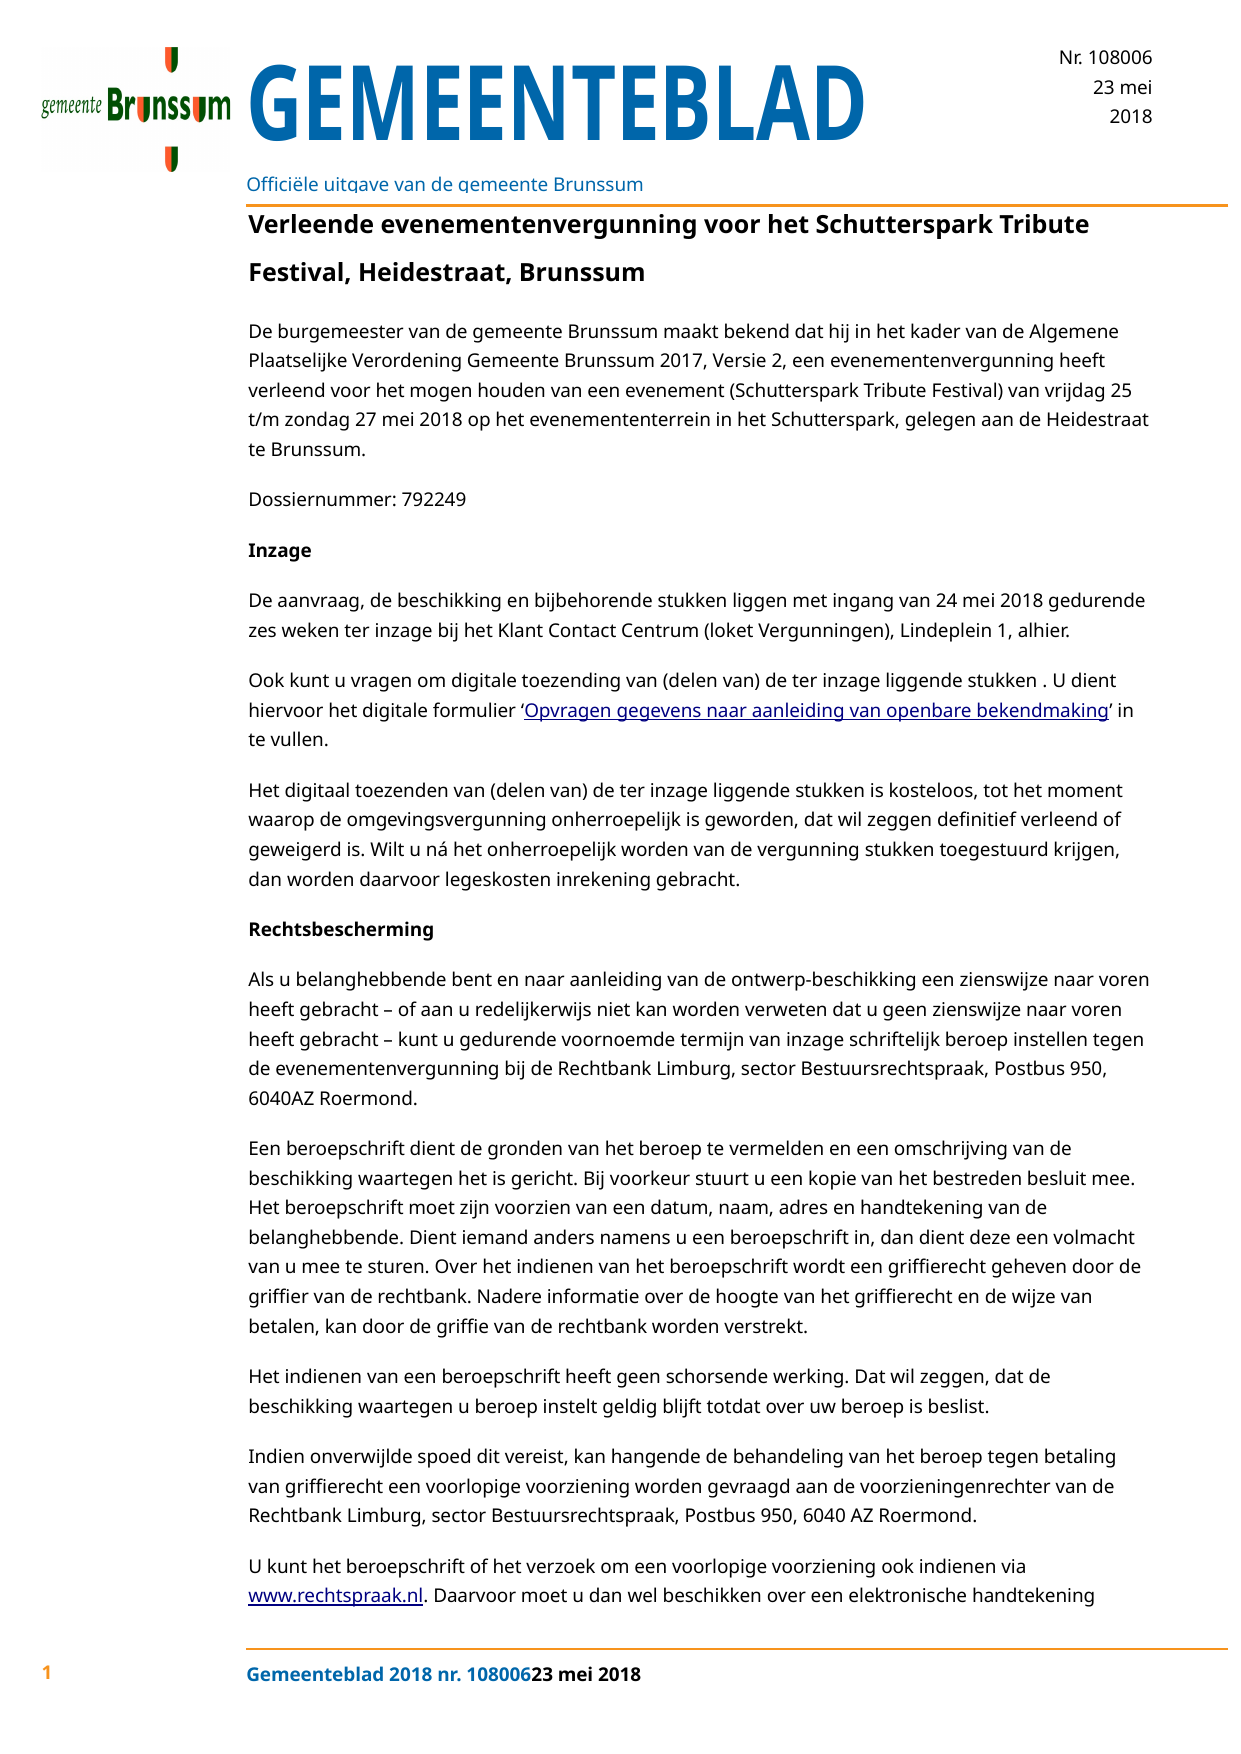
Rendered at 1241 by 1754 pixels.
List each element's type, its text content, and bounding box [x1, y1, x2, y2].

text Een beroepschrift dient de gronden van het beroep te vermelden en een omschrijving van de beschikking waartegen het is gericht. Bij voorkeur stuurt u een kopie van het bestreden besluit mee. Het beroepschrift moet zijn voorzien van een datum, naam, adres en handtekening van de belanghebbende. Dient iemand anders namens u een beroepschrift in, dan dient deze een volmacht van u mee te sturen. Over het indienen van het beroepschrift wordt een griffierecht geheven door de griffier van de rechtbank. Nadere informatie over de hoogte van het griffierecht en de wijze van betalen, kan door de griffie van de rechtbank worden verstrekt. [248, 1135, 1152, 1339]
text Verleende evenementenvergunning voor het Schutterspark Tribute Festival, Heidestraat, Brunssum [248, 207, 1152, 288]
text De aanvraag, de beschikking en bijbehorende stukken liggen met ingang van 24 mei 2018 gedurende zes weken ter inzage bij het Klant Contact Centrum (loket Vergunningen), Lindeplein 1, alhier. [248, 587, 1152, 643]
picture [41, 47, 231, 172]
text Indien onverwijlde spoed dit vereist, kan hangende de behandeling van het beroep tegen betaling van griffierecht een voorlopige voorziening worden gevraagd aan de voorzieningenrechter van de Rechtbank Limburg, sector Bestuursrechtspraak, Postbus 950, 6040 AZ Roermond. [248, 1443, 1152, 1528]
text Rechtsbescherming [248, 916, 1152, 942]
text Het digitaal toezenden van (delen van) de ter inzage liggende stukken is kosteloos, tot het moment waarop de omgevingsvergunning onherroepelijk is geworden, dat wil zeggen definitief verleend of geweigerd is. Wilt u ná het onherroepelijk worden van de vergunning stukken toegestuurd krijgen, dan worden daarvoor legeskosten inrekening gebracht. [248, 777, 1152, 892]
text Dossiernummer: 792249 [248, 487, 1152, 512]
text Het indienen van een beroepschrift heeft geen schorsende werking. Dat wil zeggen, dat de beschikking waartegen u beroep instelt geldig blijft totdat over uw beroep is beslist. [248, 1363, 1152, 1419]
text Ook kunt u vragen om digitale toezending van (delen van) de ter inzage liggende stukken . U dient hiervoor het digitale formulier ‘Opvragen gegevens naar aanleiding van openbare bekendmaking’ in te vullen. [248, 667, 1152, 752]
text U kunt het beroepschrift of het verzoek om een voorlopige voorziening ook indienen via www.rechtspraak.nl. Daarvoor moet u dan wel beschikken over een elektronische handtekening [248, 1553, 1152, 1608]
text Inzage [248, 537, 1152, 563]
text De burgemeester van de gemeente Brunssum maakt bekend dat hij in het kader van de Algemene Plaatselijke Verordening Gemeente Brunssum 2017, Versie 2, een evenementenvergunning heeft verleend voor het mogen houden van een evenement (Schutterspark Tribute Festival) van vrijdag 25 t/m zondag 27 mei 2018 op het evenemententerrein in het Schutterspark, gelegen aan de Heidestraat te Brunssum. [248, 318, 1152, 462]
text Als u belanghebbende bent en naar aanleiding van de ontwerp-beschikking een zienswijze naar voren heeft gebracht – of aan u redelijkerwijs niet kan worden verweten dat u geen zienswijze naar voren heeft gebracht – kunt u gedurende voornoemde termijn van inzage schriftelijk beroep instellen tegen de evenementenvergunning bij de Rechtbank Limburg, sector Bestuursrechtspraak, Postbus 950, 6040AZ Roermond. [248, 967, 1152, 1111]
